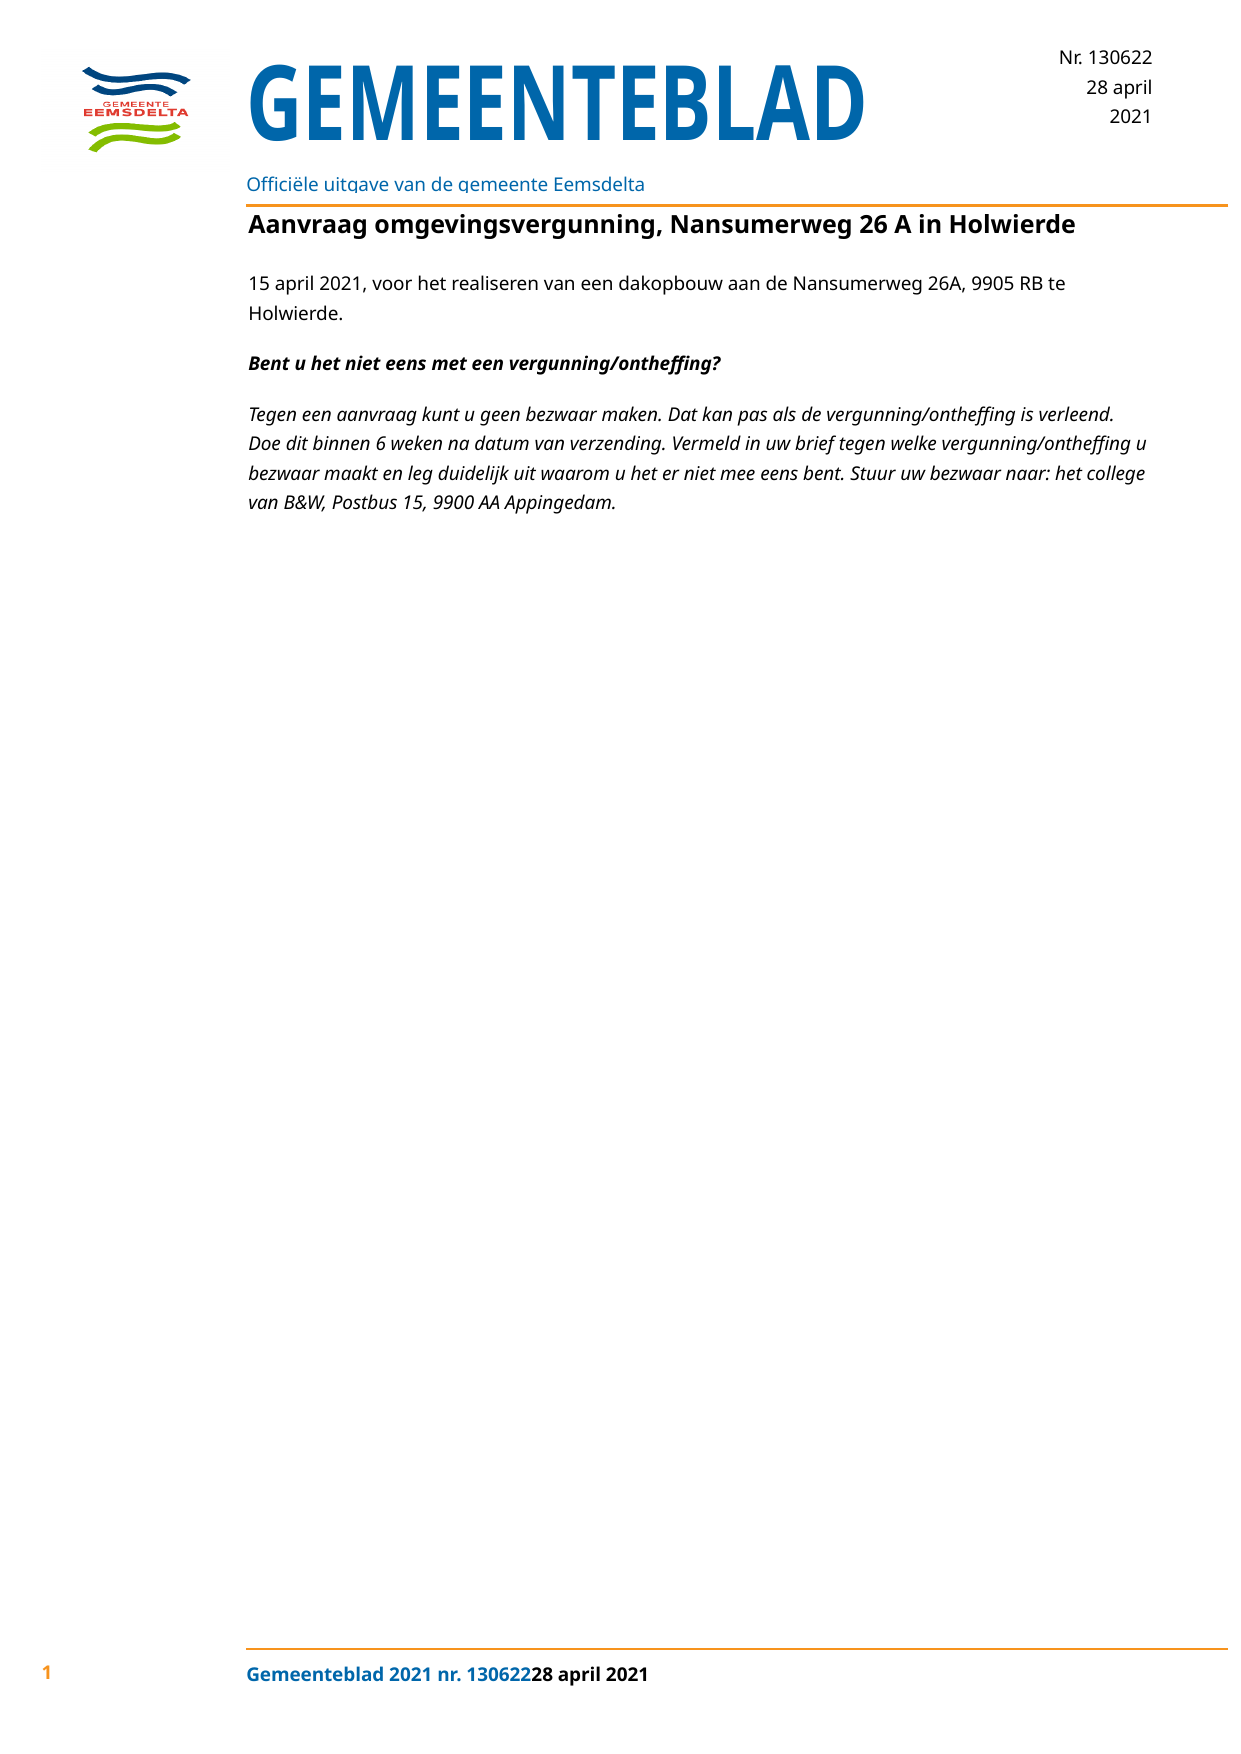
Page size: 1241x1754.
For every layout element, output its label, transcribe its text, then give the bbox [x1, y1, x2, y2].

text Bent u het niet eens met een vergunning/ontheffing? [248, 350, 1152, 376]
picture [41, 47, 231, 172]
text 15 april 2021, voor het realiseren van een dakopbouw aan de Nansumerweg 26A, 9905 RB te Holwierde. [248, 270, 1152, 326]
text Tegen een aanvraag kunt u geen bezwaar maken. Dat kan pas als de vergunning/ontheffing is verleend. Doe dit binnen 6 weken na datum van verzending. Vermeld in uw brief tegen welke vergunning/ontheffing u bezwaar maakt en leg duidelijk uit waarom u het er niet mee eens bent. Stuur uw bezwaar naar: het college van B&W, Postbus 15, 9900 AA Appingedam. [248, 401, 1152, 515]
text Aanvraag omgevingsvergunning, Nansumerweg 26 A in Holwierde [248, 207, 1152, 241]
